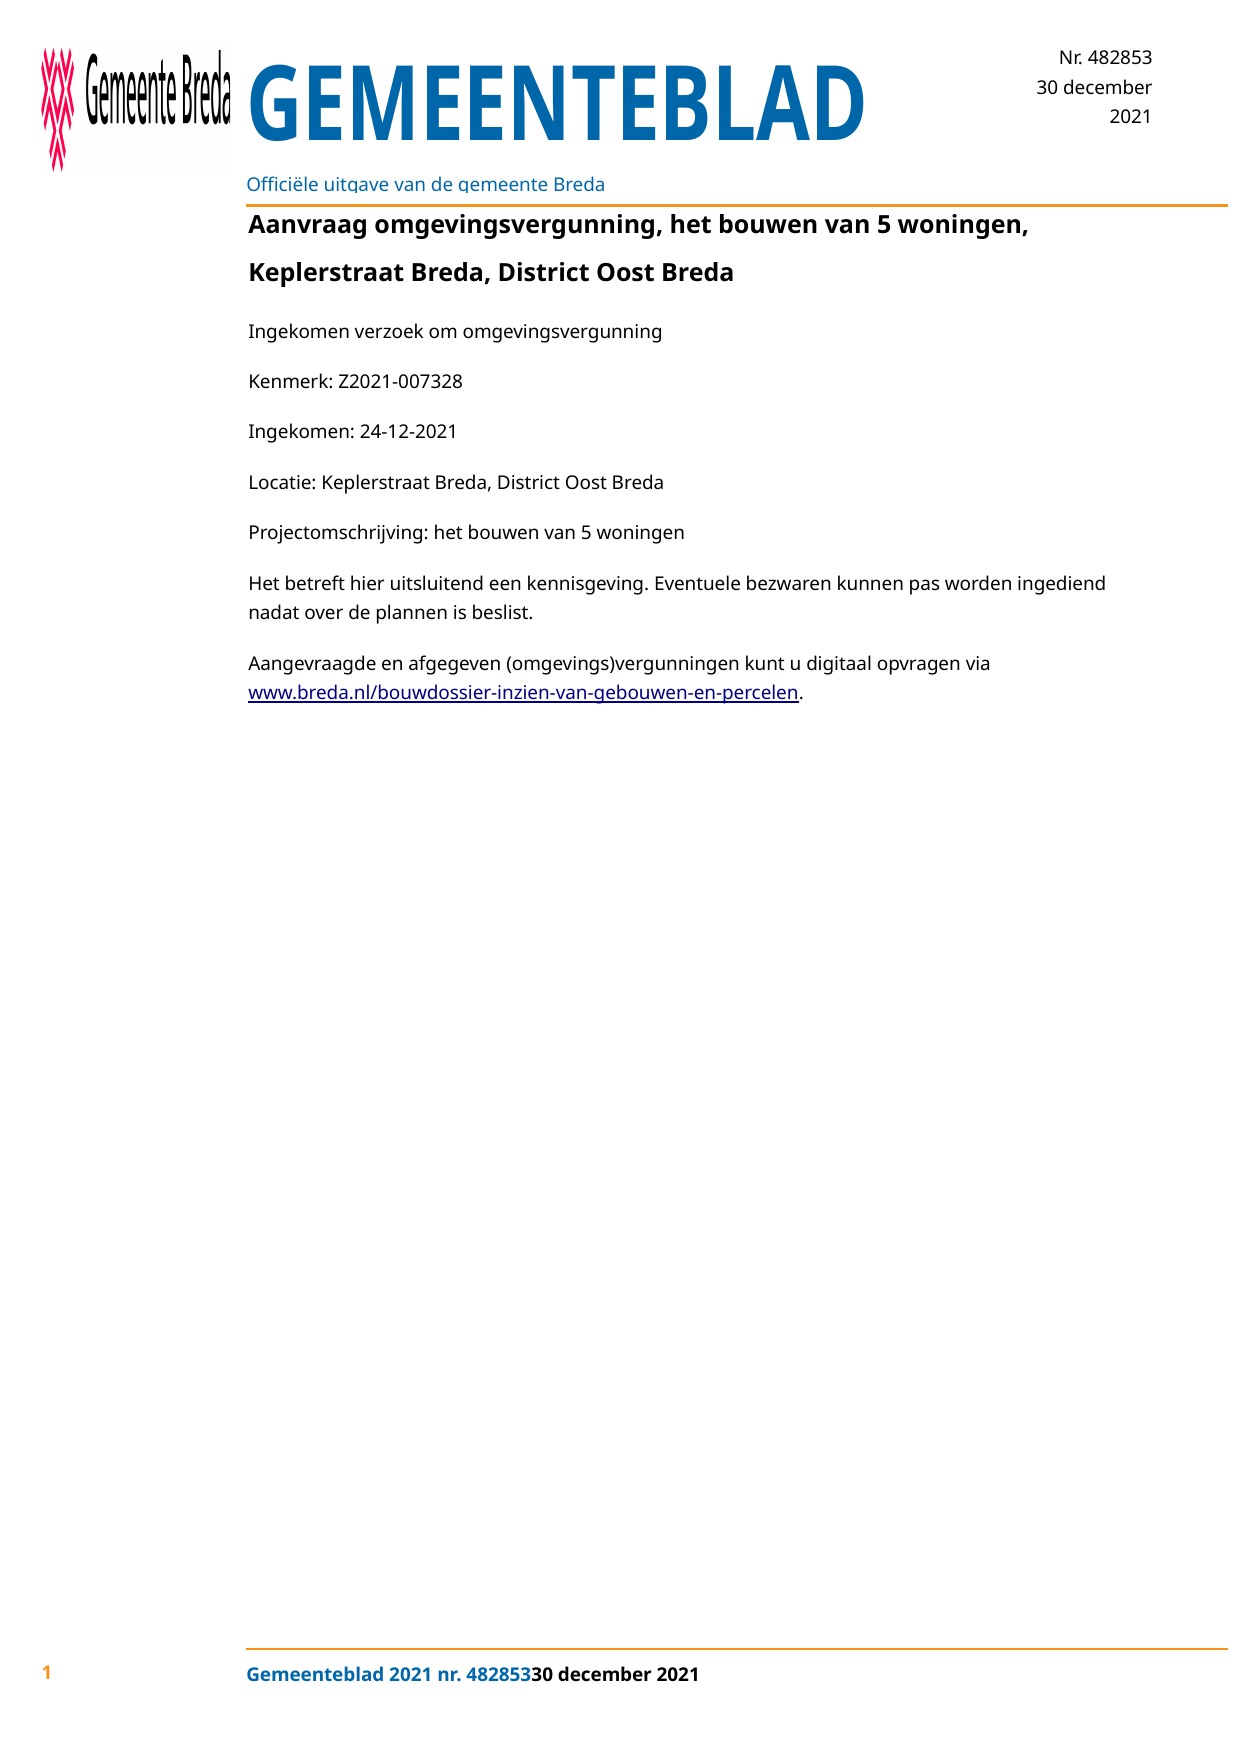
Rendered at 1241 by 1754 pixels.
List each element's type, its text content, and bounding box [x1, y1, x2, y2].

text Aangevraagde en afgegeven (omgevings)vergunningen kunt u digitaal opvragen via www.breda.nl/bouwdossier-inzien-van-gebouwen-en-percelen. [248, 650, 1152, 705]
text Ingekomen verzoek om omgevingsvergunning [248, 318, 1152, 344]
text Aanvraag omgevingsvergunning, het bouwen van 5 woningen, Keplerstraat Breda, District Oost Breda [248, 207, 1152, 288]
text Projectomschrijving: het bouwen van 5 woningen [248, 519, 1152, 545]
text Ingekomen: 24-12-2021 [248, 419, 1152, 444]
text Locatie: Keplerstraat Breda, District Oost Breda [248, 469, 1152, 495]
picture [41, 47, 231, 172]
text Het betreft hier uitsluitend een kennisgeving. Eventuele bezwaren kunnen pas worden ingediend nadat over de plannen is beslist. [248, 570, 1152, 625]
text Kenmerk: Z2021-007328 [248, 368, 1152, 394]
